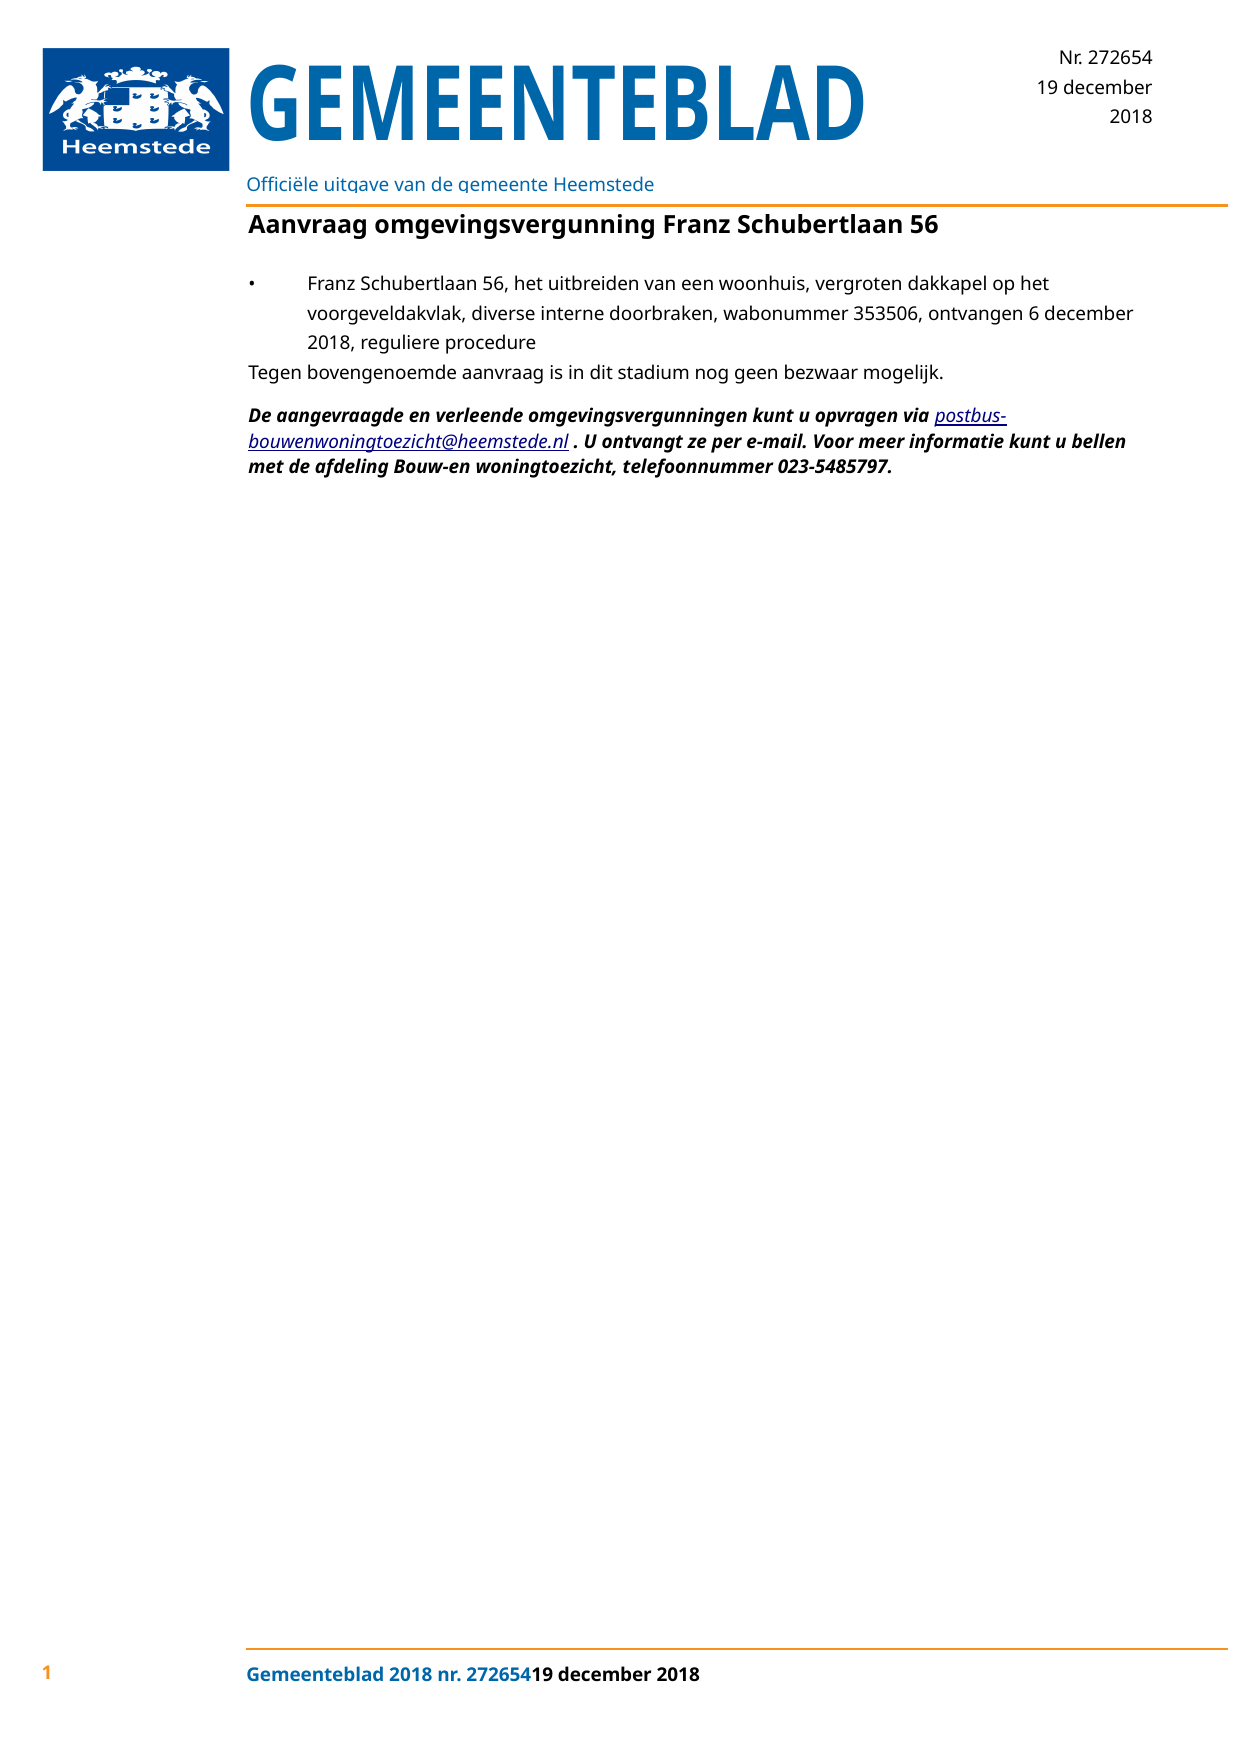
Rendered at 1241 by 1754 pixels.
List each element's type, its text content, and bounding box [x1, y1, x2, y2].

picture [41, 47, 231, 172]
text Aanvraag omgevingsvergunning Franz Schubertlaan 56 [248, 207, 1152, 241]
text Tegen bovengenoemde aanvraag is in dit stadium nog geen bezwaar mogelijk. [248, 359, 1152, 385]
list Franz Schubertlaan 56, het uitbreiden van een woonhuis, vergroten dakkapel op het voorgeveldakvlak, diverse interne doorbraken, wabonummer 353506, ontvangen 6 december 2018, reguliere procedure [248, 270, 1152, 355]
text De aangevraagde en verleende omgevingsvergunningen kunt u opvragen via postbus-bouwenwoningtoezicht@heemstede.nl . U ontvangt ze per e-mail. Voor meer informatie kunt u bellen met de afdeling Bouw-en woningtoezicht, telefoonnummer 023-5485797. [248, 402, 1152, 479]
